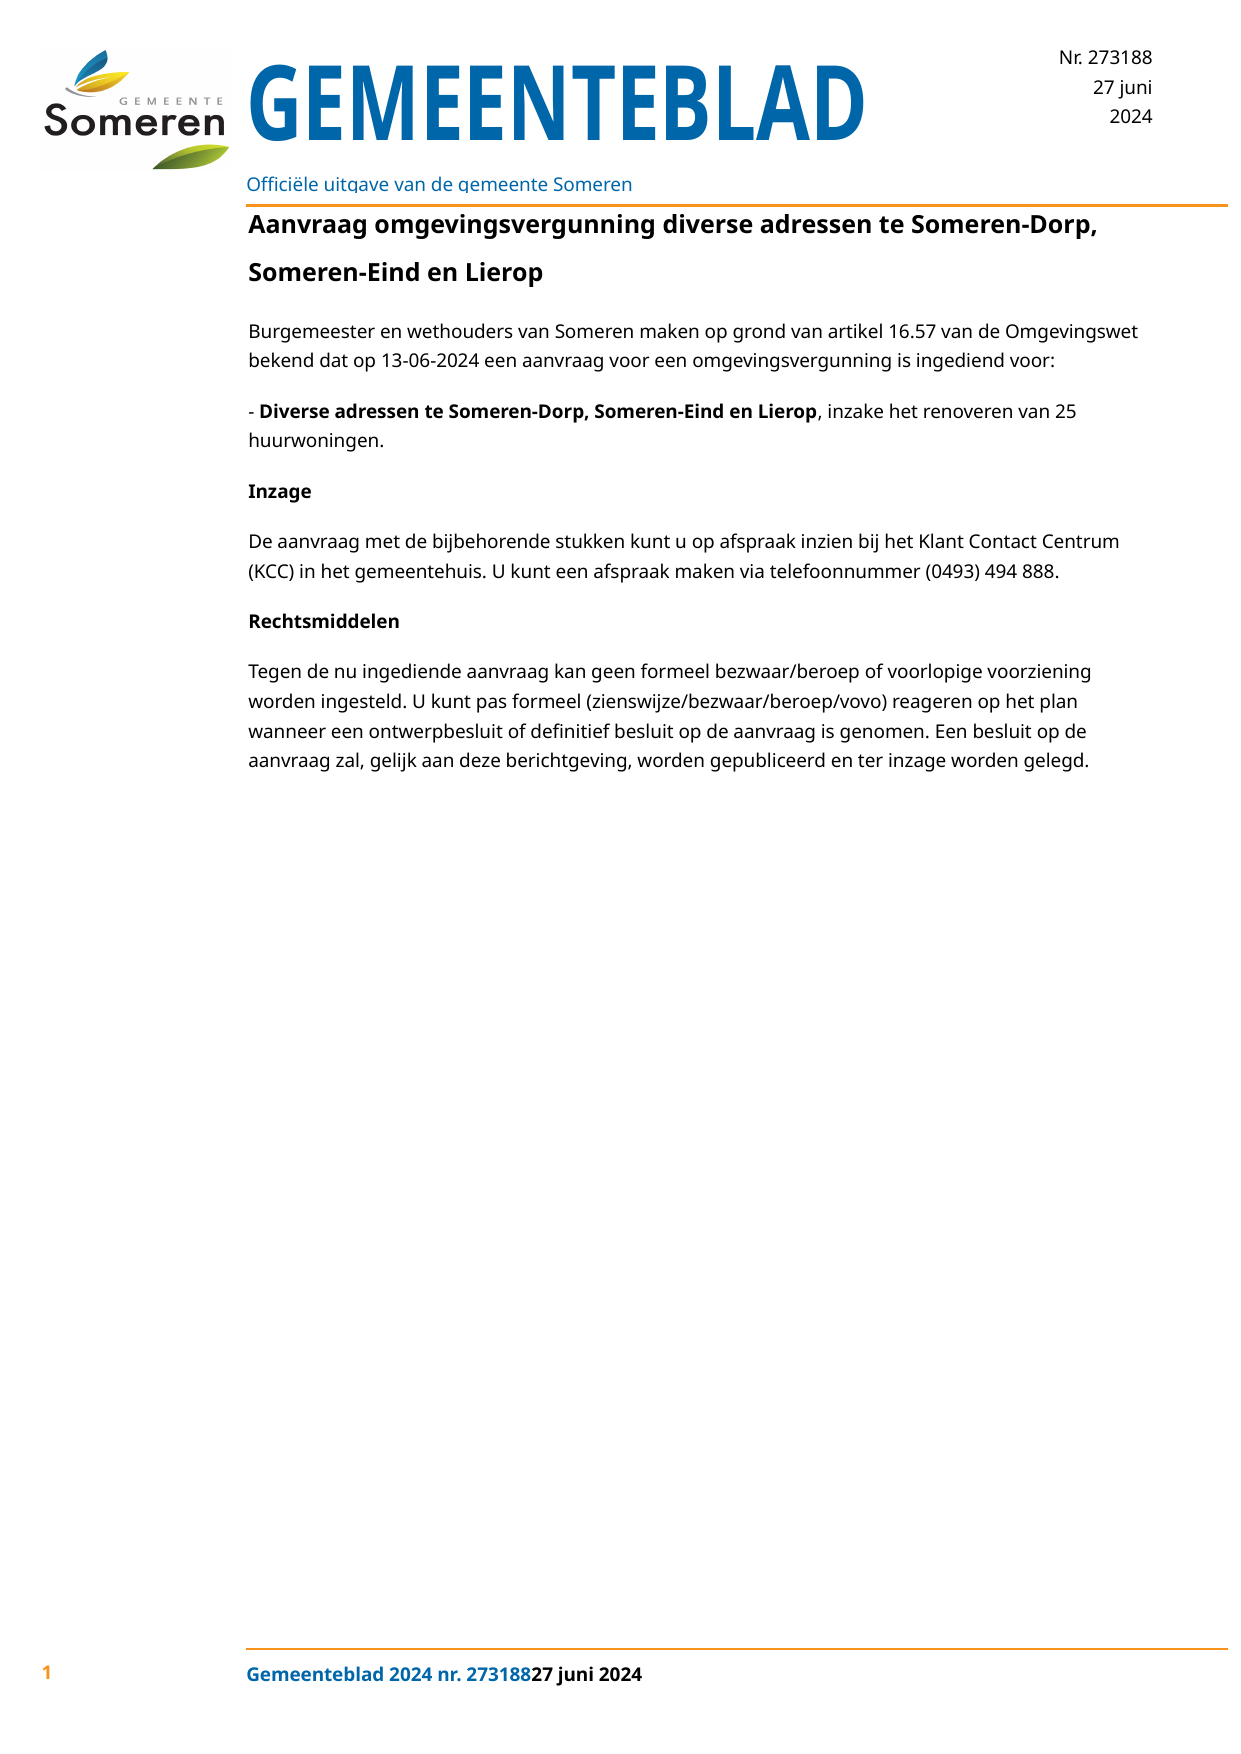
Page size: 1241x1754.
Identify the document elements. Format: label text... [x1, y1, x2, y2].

text Inzage [248, 478, 1152, 504]
text Rechtsmiddelen [248, 608, 1152, 634]
picture [41, 47, 231, 172]
text Burgemeester en wethouders van Someren maken op grond van artikel 16.57 van de Omgevingswet bekend dat op 13-06-2024 een aanvraag voor een omgevingsvergunning is ingediend voor: [248, 318, 1152, 373]
text De aanvraag met de bijbehorende stukken kunt u op afspraak inzien bij het Klant Contact Centrum (KCC) in het gemeentehuis. U kunt een afspraak maken via telefoonnummer (0493) 494 888. [248, 528, 1152, 584]
text Aanvraag omgevingsvergunning diverse adressen te Someren-Dorp, Someren-Eind en Lierop [248, 207, 1152, 288]
text - Diverse adressen te Someren-Dorp, Someren-Eind en Lierop, inzake het renoveren van 25 huurwoningen. [248, 398, 1152, 453]
text Tegen de nu ingediende aanvraag kan geen formeel bezwaar/beroep of voorlopige voorziening worden ingesteld. U kunt pas formeel (zienswijze/bezwaar/beroep/vovo) reageren op het plan wanneer een ontwerpbesluit of definitief besluit op de aanvraag is genomen. Een besluit op de aanvraag zal, gelijk aan deze berichtgeving, worden gepubliceerd en ter inzage worden gelegd. [248, 659, 1152, 773]
